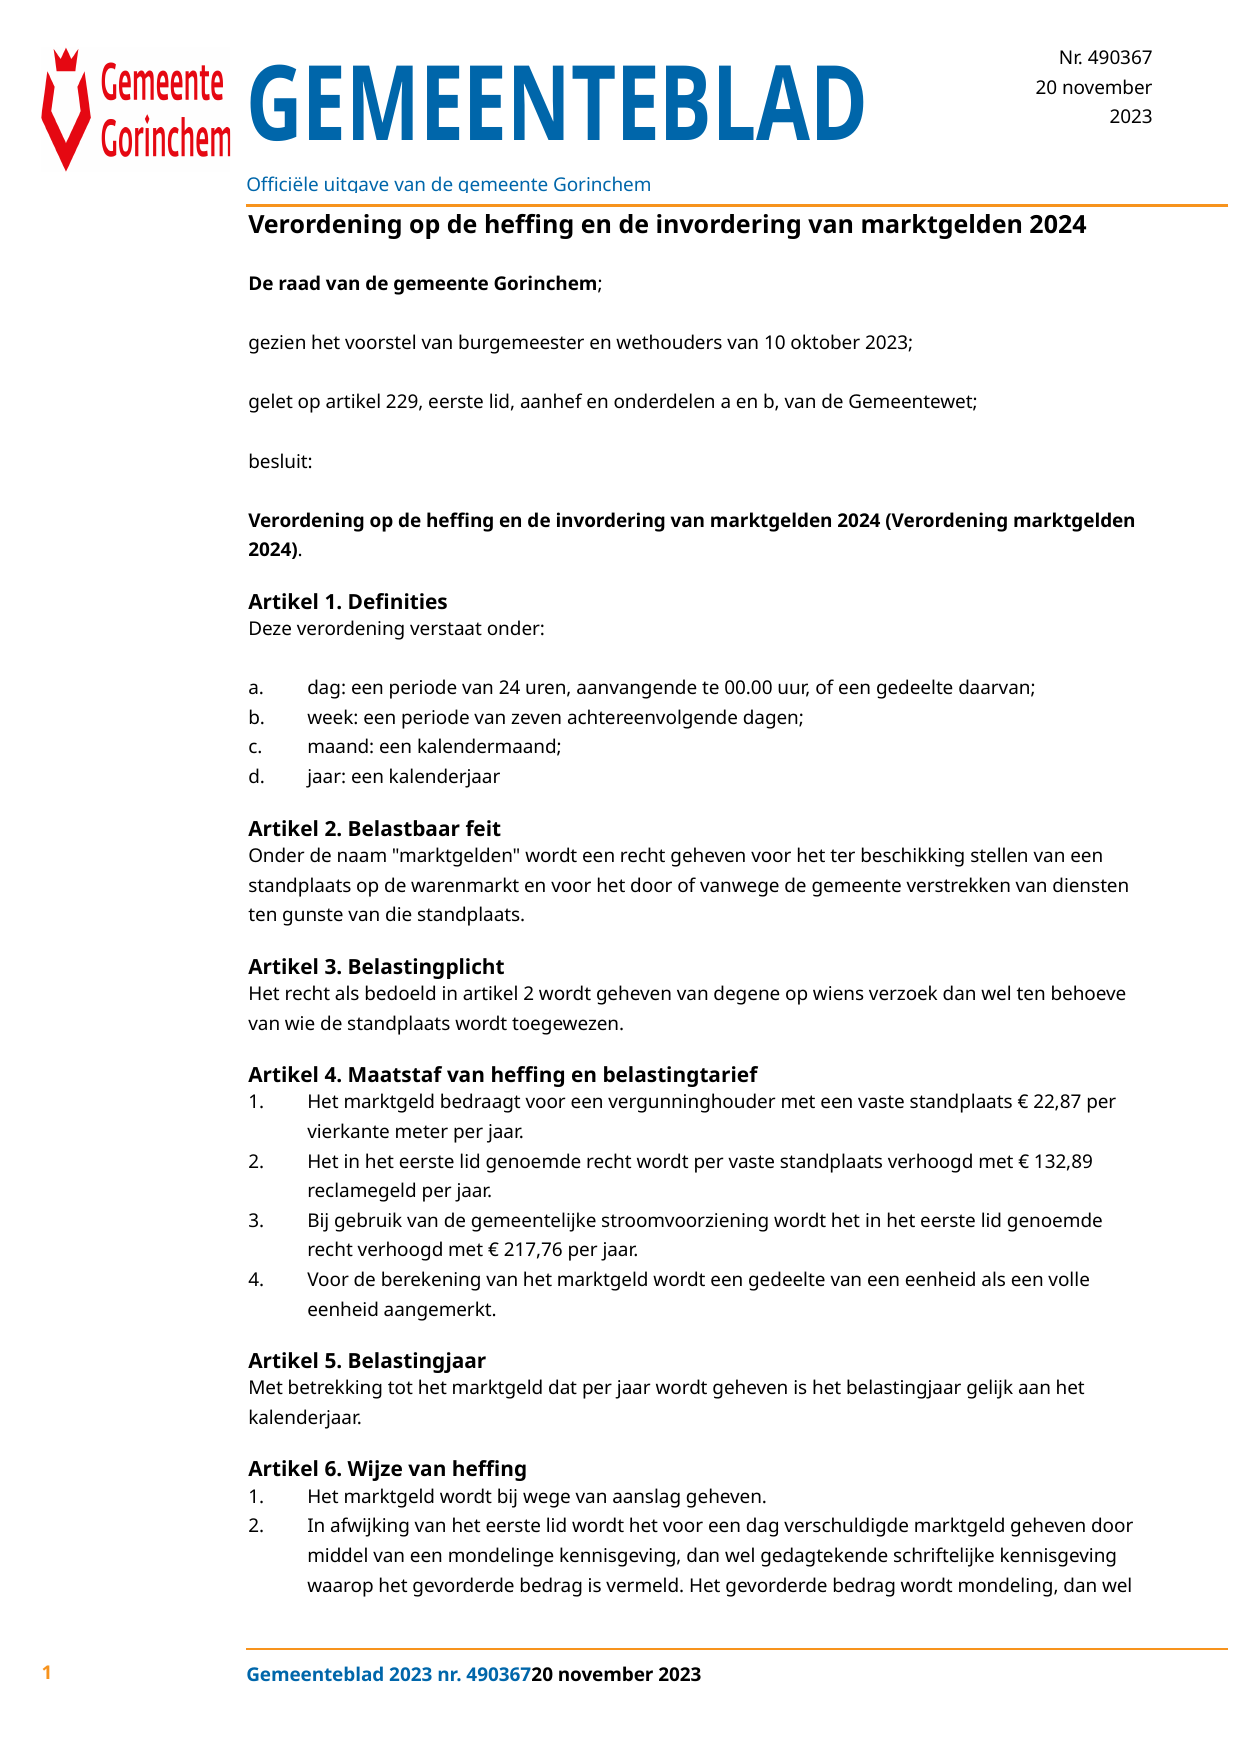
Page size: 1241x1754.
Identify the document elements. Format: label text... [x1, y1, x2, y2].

text gezien het voorstel van burgemeester en wethouders van 10 oktober 2023; [248, 329, 1152, 355]
text Artikel 2. Belastbaar feit [248, 814, 1152, 842]
list Het in het eerste lid genoemde recht wordt per vaste standplaats verhoogd met € 132,89 reclamegeld per jaar. [248, 1148, 1152, 1203]
text Artikel 3. Belastingplicht [248, 952, 1152, 980]
text Deze verordening verstaat onder: [248, 615, 1152, 641]
list Het marktgeld wordt bij wege van aanslag geheven. [248, 1483, 1152, 1509]
list dag: een periode van 24 uren, aanvangende te 00.00 uur, of een gedeelte daarvan; [248, 674, 1152, 700]
text Verordening op de heffing en de invordering van marktgelden 2024 [248, 207, 1152, 241]
text Verordening op de heffing en de invordering van marktgelden 2024 (Verordening marktgelden 2024). [248, 507, 1152, 562]
list Voor de berekening van het marktgeld wordt een gedeelte van een eenheid als een volle eenheid aangemerkt. [248, 1266, 1152, 1321]
text gelet op artikel 229, eerste lid, aanhef en onderdelen a en b, van de Gemeentewet; [248, 389, 1152, 414]
list Het marktgeld bedraagt voor een vergunninghouder met een vaste standplaats € 22,87 per vierkante meter per jaar. [248, 1089, 1152, 1144]
list jaar: een kalenderjaar [248, 763, 1152, 789]
list maand: een kalendermaand; [248, 734, 1152, 759]
list In afwijking van het eerste lid wordt het voor een dag verschuldigde marktgeld geheven door middel van een mondelinge kennisgeving, dan wel gedagtekende schriftelijke kennisgeving waarop het gevorderde bedrag is vermeld. Het gevorderde bedrag wordt mondeling, dan wel [248, 1513, 1152, 1597]
text Artikel 1. Definities [248, 587, 1152, 615]
text Artikel 6. Wijze van heffing [248, 1454, 1152, 1483]
text Het recht als bedoeld in artikel 2 wordt geheven van degene op wiens verzoek dan wel ten behoeve van wie de standplaats wordt toegewezen. [248, 980, 1152, 1036]
text Met betrekking tot het marktgeld dat per jaar wordt geheven is het belastingjaar gelijk aan het kalenderjaar. [248, 1374, 1152, 1430]
text Artikel 4. Maatstaf van heffing en belastingtarief [248, 1060, 1152, 1089]
text Artikel 5. Belastingjaar [248, 1346, 1152, 1374]
text Onder de naam "marktgelden" wordt een recht geheven voor het ter beschikking stellen van een standplaats op de warenmarkt en voor het door of vanwege de gemeente verstrekken van diensten ten gunste van die standplaats. [248, 842, 1152, 927]
list week: een periode van zeven achtereenvolgende dagen; [248, 704, 1152, 730]
picture [41, 47, 231, 172]
text De raad van de gemeente Gorinchem; [248, 270, 1152, 296]
list Bij gebruik van de gemeentelijke stroomvoorziening wordt het in het eerste lid genoemde recht verhoogd met € 217,76 per jaar. [248, 1207, 1152, 1262]
text besluit: [248, 448, 1152, 473]
